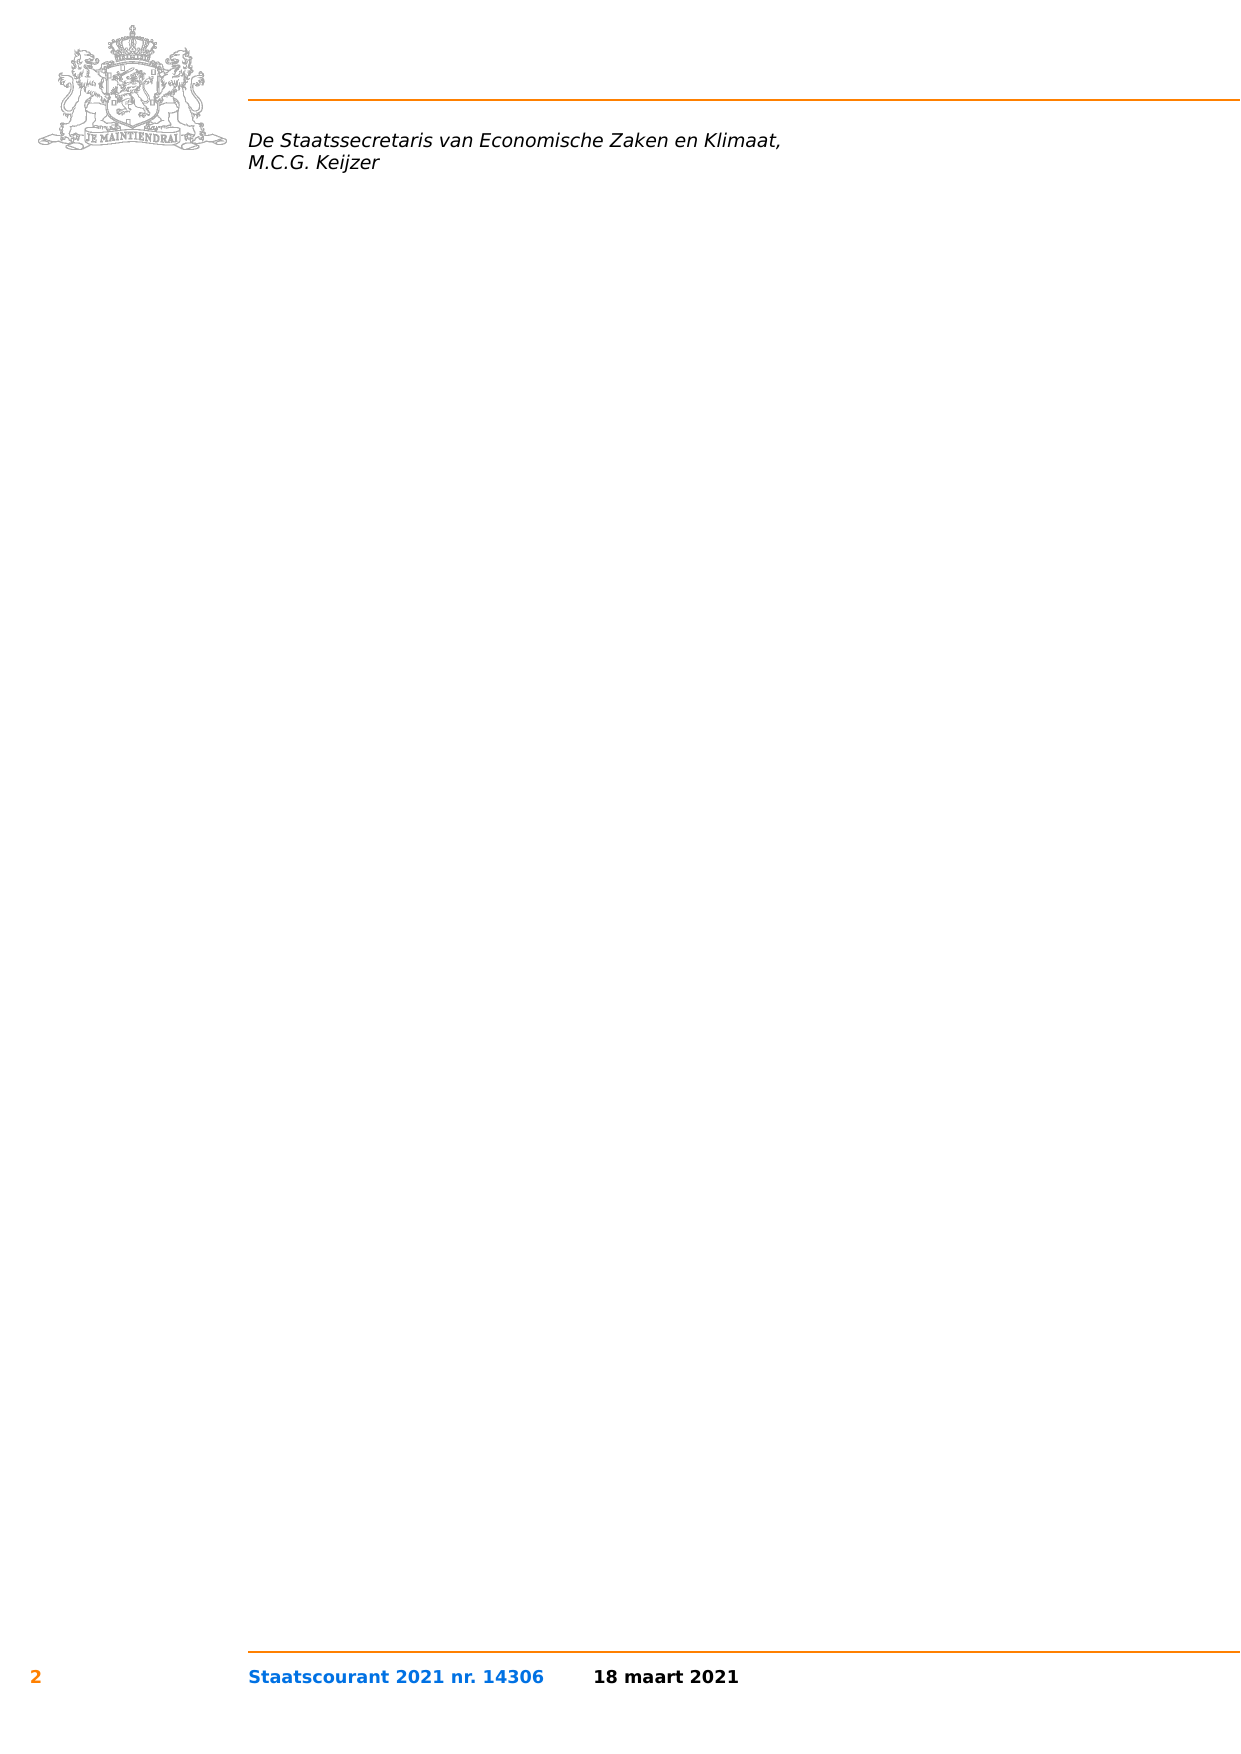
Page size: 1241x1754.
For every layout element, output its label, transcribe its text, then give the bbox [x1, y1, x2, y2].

picture [38, 25, 227, 150]
text De Staatssecretaris van Economische Zaken en Klimaat, M.C.G. Keijzer [248, 130, 1163, 174]
